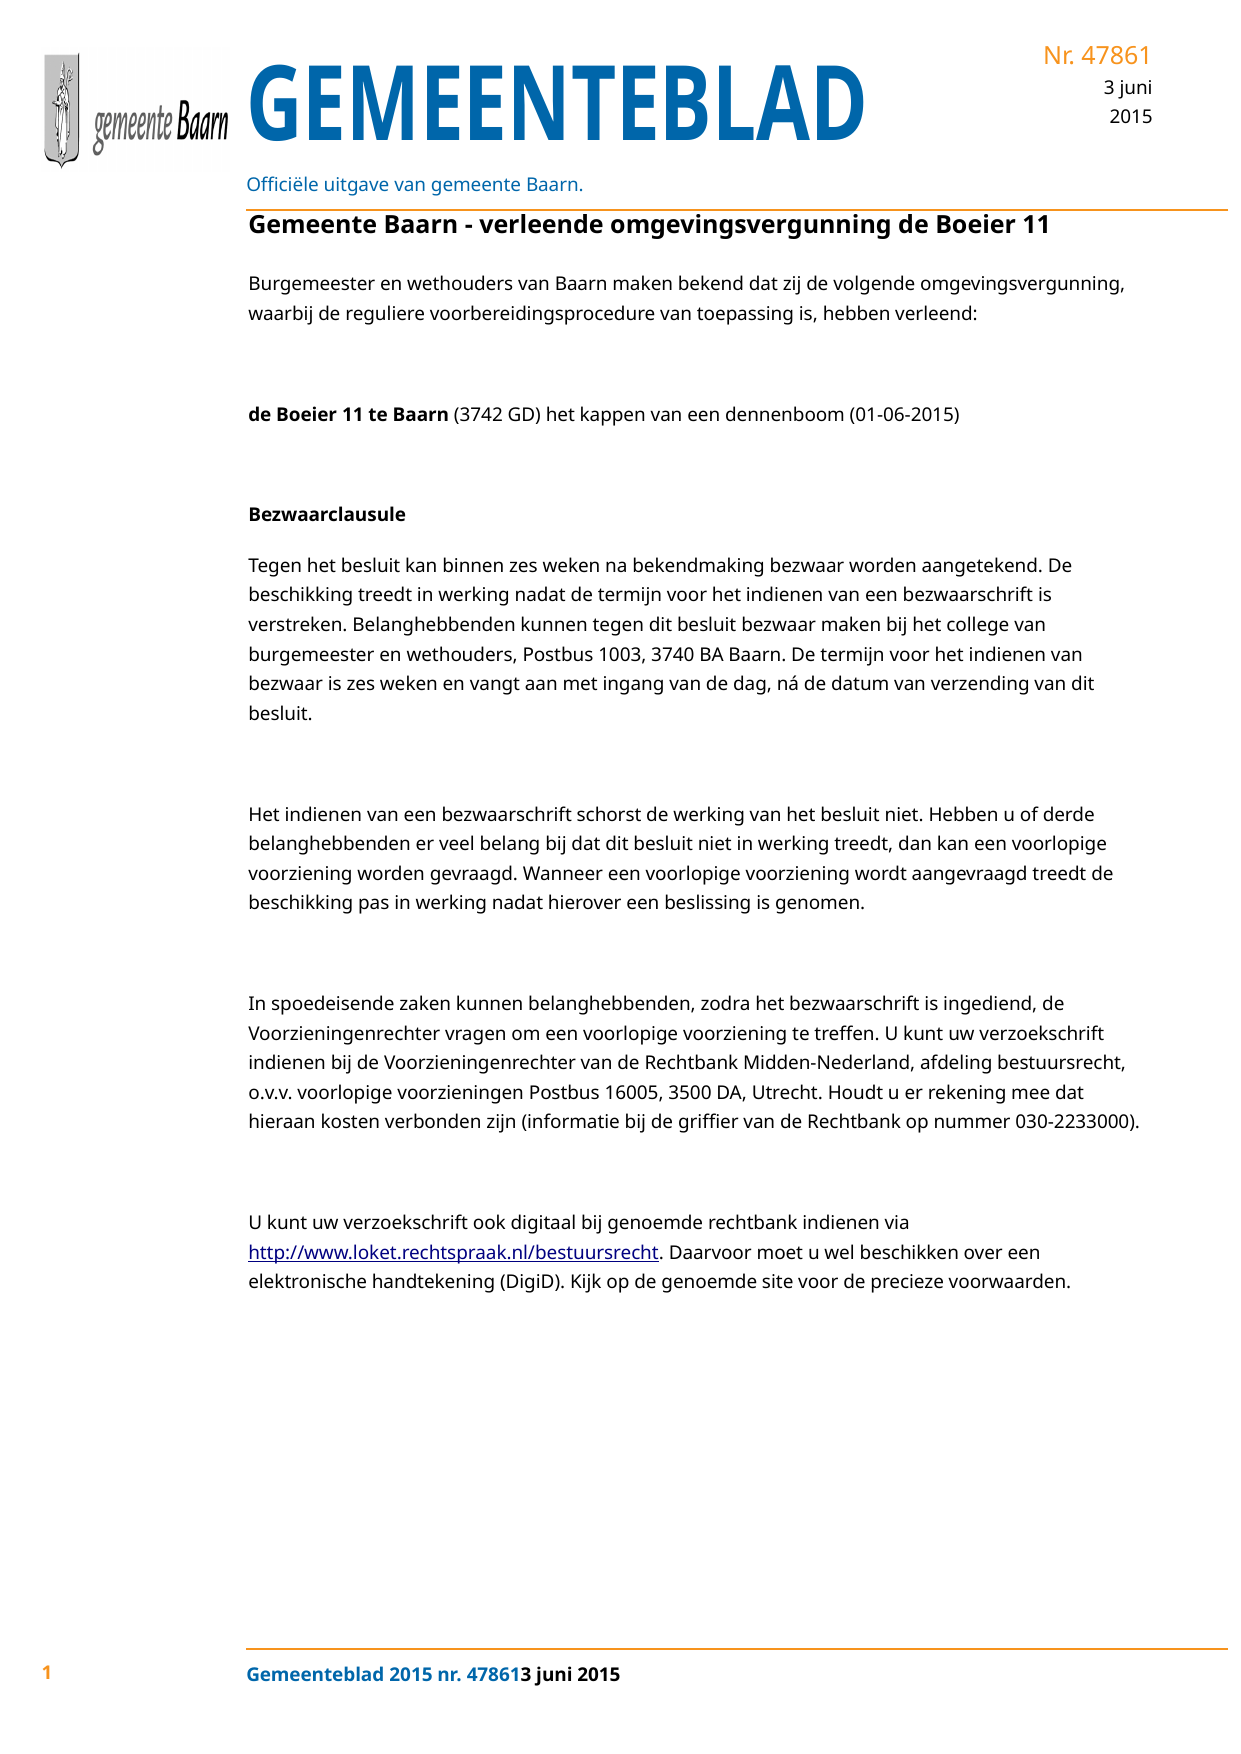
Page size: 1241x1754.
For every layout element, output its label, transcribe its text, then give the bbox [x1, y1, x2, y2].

text Gemeente Baarn - verleende omgevingsvergunning de Boeier 11 [248, 211, 1152, 241]
picture [41, 47, 231, 172]
text U kunt uw verzoekschrift ook digitaal bij genoemde rechtbank indienen via http://www.loket.rechtspraak.nl/bestuursrecht. Daarvoor moet u wel beschikken over een elektronische handtekening (DigiD). Kijk op de genoemde site voor de precieze voorwaarden. [248, 1209, 1152, 1294]
text Burgemeester en wethouders van Baarn maken bekend dat zij de volgende omgevingsvergunning, waarbij de reguliere voorbereidingsprocedure van toepassing is, hebben verleend: [248, 270, 1152, 326]
text In spoedeisende zaken kunnen belanghebbenden, zodra het bezwaarschrift is ingediend, de Voorzieningenrechter vragen om een voorlopige voorziening te treffen. U kunt uw verzoekschrift indienen bij de Voorzieningenrechter van de Rechtbank Midden-Nederland, afdeling bestuursrecht, o.v.v. voorlopige voorzieningen Postbus 16005, 3500 DA, Utrecht. Houdt u er rekening mee dat hieraan kosten verbonden zijn (informatie bij de griffier van de Rechtbank op nummer 030-2233000). [248, 990, 1152, 1134]
text Het indienen van een bezwaarschrift schorst de werking van het besluit niet. Hebben u of derde belanghebbenden er veel belang bij dat dit besluit niet in werking treedt, dan kan een voorlopige voorziening worden gevraagd. Wanneer een voorlopige voorziening wordt aangevraagd treedt de beschikking pas in werking nadat hierover een beslissing is genomen. [248, 801, 1152, 915]
text Tegen het besluit kan binnen zes weken na bekendmaking bezwaar worden aangetekend. De beschikking treedt in werking nadat de termijn voor het indienen van een bezwaarschrift is verstreken. Belanghebbenden kunnen tegen dit besluit bezwaar maken bij het college van burgemeester en wethouders, Postbus 1003, 3740 BA Baarn. De termijn voor het indienen van bezwaar is zes weken en vangt aan met ingang van de dag, ná de datum van verzending van dit besluit. [248, 552, 1152, 726]
text de Boeier 11 te Baarn (3742 GD) het kappen van een dennenboom (01-06-2015) [248, 401, 1152, 426]
text Bezwaarclausule [248, 502, 1152, 527]
